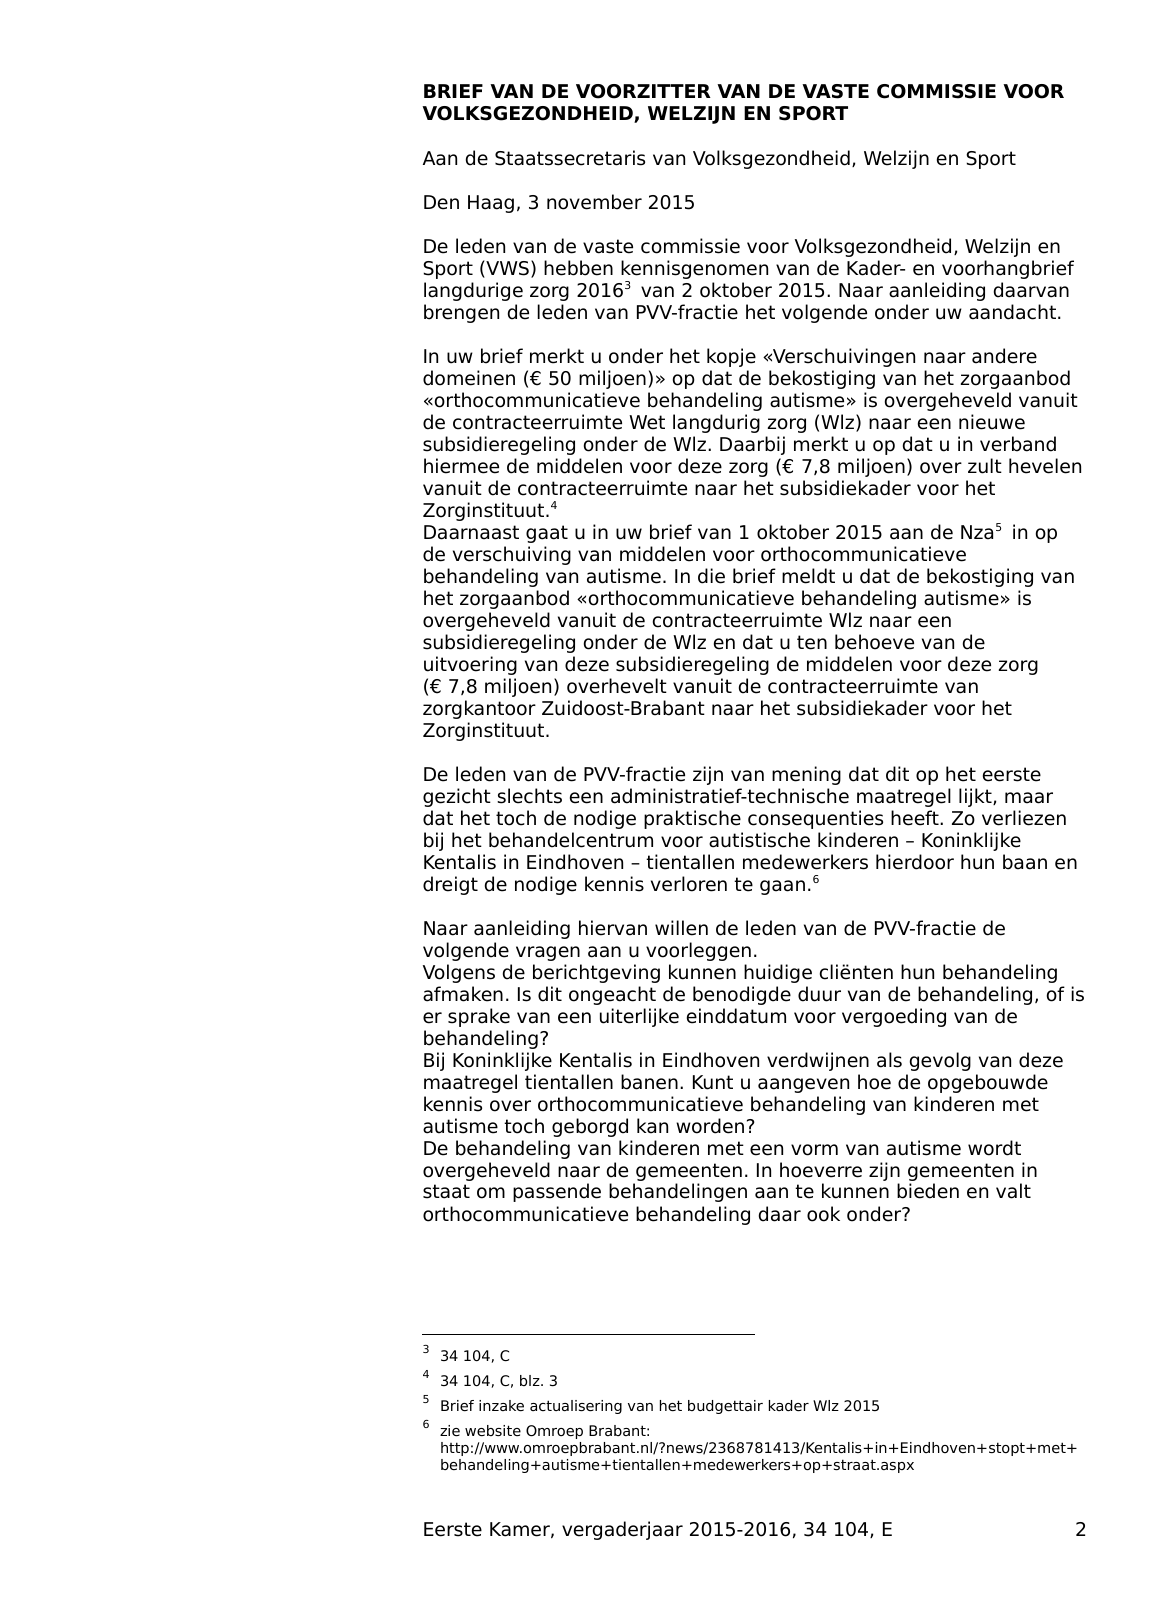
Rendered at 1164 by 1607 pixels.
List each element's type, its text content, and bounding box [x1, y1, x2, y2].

text Aan de Staatssecretaris van Volksgezondheid, Welzijn en Sport [422, 147, 1087, 169]
text In uw brief merkt u onder het kopje «Verschuivingen naar andere domeinen (€ 50 miljoen)» op dat de bekostiging van het zorgaanbod «orthocommunicatieve behandeling autisme» is overgeheveld vanuit de contracteerruimte Wet langdurig zorg (Wlz) naar een nieuwe subsidieregeling onder de Wlz. Daarbij merkt u op dat u in verband hiermee de middelen voor deze zorg (€ 7,8 miljoen) over zult hevelen vanuit de contracteerruimte naar het subsidiekader voor het Zorginstituut. [422, 346, 1087, 522]
subtitle BRIEF VAN DE VOORZITTER VAN DE VASTE COMMISSIE VOOR VOLKSGEZONDHEID, WELZIJN EN SPORT [422, 81, 1087, 125]
text Daarnaast gaat u in uw brief van 1 oktober 2015 aan de Nza in op de verschuiving van middelen voor orthocommunicatieve behandeling van autisme. In die brief meldt u dat de bekostiging van het zorgaanbod «orthocommunicatieve behandeling autisme» is overgeheveld vanuit de contracteerruimte Wlz naar een subsidieregeling onder de Wlz en dat u ten behoeve van de uitvoering van deze subsidieregeling de middelen voor deze zorg (€ 7,8 miljoen) overhevelt vanuit de contracteerruimte van zorgkantoor Zuidoost-Brabant naar het subsidiekader voor het Zorginstituut. [422, 522, 1087, 741]
text Volgens de berichtgeving kunnen huidige cliënten hun behandeling afmaken. Is dit ongeacht de benodigde duur van de behandeling, of is er sprake van een uiterlijke einddatum voor vergoeding van de behandeling? [422, 962, 1087, 1049]
text De behandeling van kinderen met een vorm van autisme wordt overgeheveld naar de gemeenten. In hoeverre zijn gemeenten in staat om passende behandelingen aan te kunnen bieden en valt orthocommunicatieve behandeling daar ook onder? [422, 1137, 1087, 1225]
text Brief inzake actualisering van het budgettair kader Wlz 2015 [422, 1393, 1087, 1416]
text De leden van de vaste commissie voor Volksgezondheid, Welzijn en Sport (VWS) hebben kennisgenomen van de Kader- en voorhangbrief langdurige zorg 2016 van 2 oktober 2015. Naar aanleiding daarvan brengen de leden van PVV-fractie het volgende onder uw aandacht. [422, 236, 1087, 324]
text 34 104, C, blz. 3 [422, 1368, 1087, 1391]
text zie website Omroep Brabant: http://www.omroepbrabant.nl/?news/2368781413/Kentalis+in+Eindhoven+stopt+met+behandeling+autisme+tientallen+medewerkers+op+straat.aspx [422, 1418, 1087, 1474]
text Bij Koninklijke Kentalis in Eindhoven verdwijnen als gevolg van deze maatregel tientallen banen. Kunt u aangeven hoe de opgebouwde kennis over orthocommunicatieve behandeling van kinderen met autisme toch geborgd kan worden? [422, 1049, 1087, 1137]
text De leden van de PVV-fractie zijn van mening dat dit op het eerste gezicht slechts een administratief-technische maatregel lijkt, maar dat het toch de nodige praktische consequenties heeft. Zo verliezen bij het behandelcentrum voor autistische kinderen – Koninklijke Kentalis in Eindhoven – tientallen medewerkers hierdoor hun baan en dreigt de nodige kennis verloren te gaan. [422, 764, 1087, 896]
text 34 104, C [422, 1343, 1087, 1366]
text Den Haag, 3 november 2015 [422, 192, 1087, 213]
text Naar aanleiding hiervan willen de leden van de PVV-fractie de volgende vragen aan u voorleggen. [422, 918, 1087, 962]
